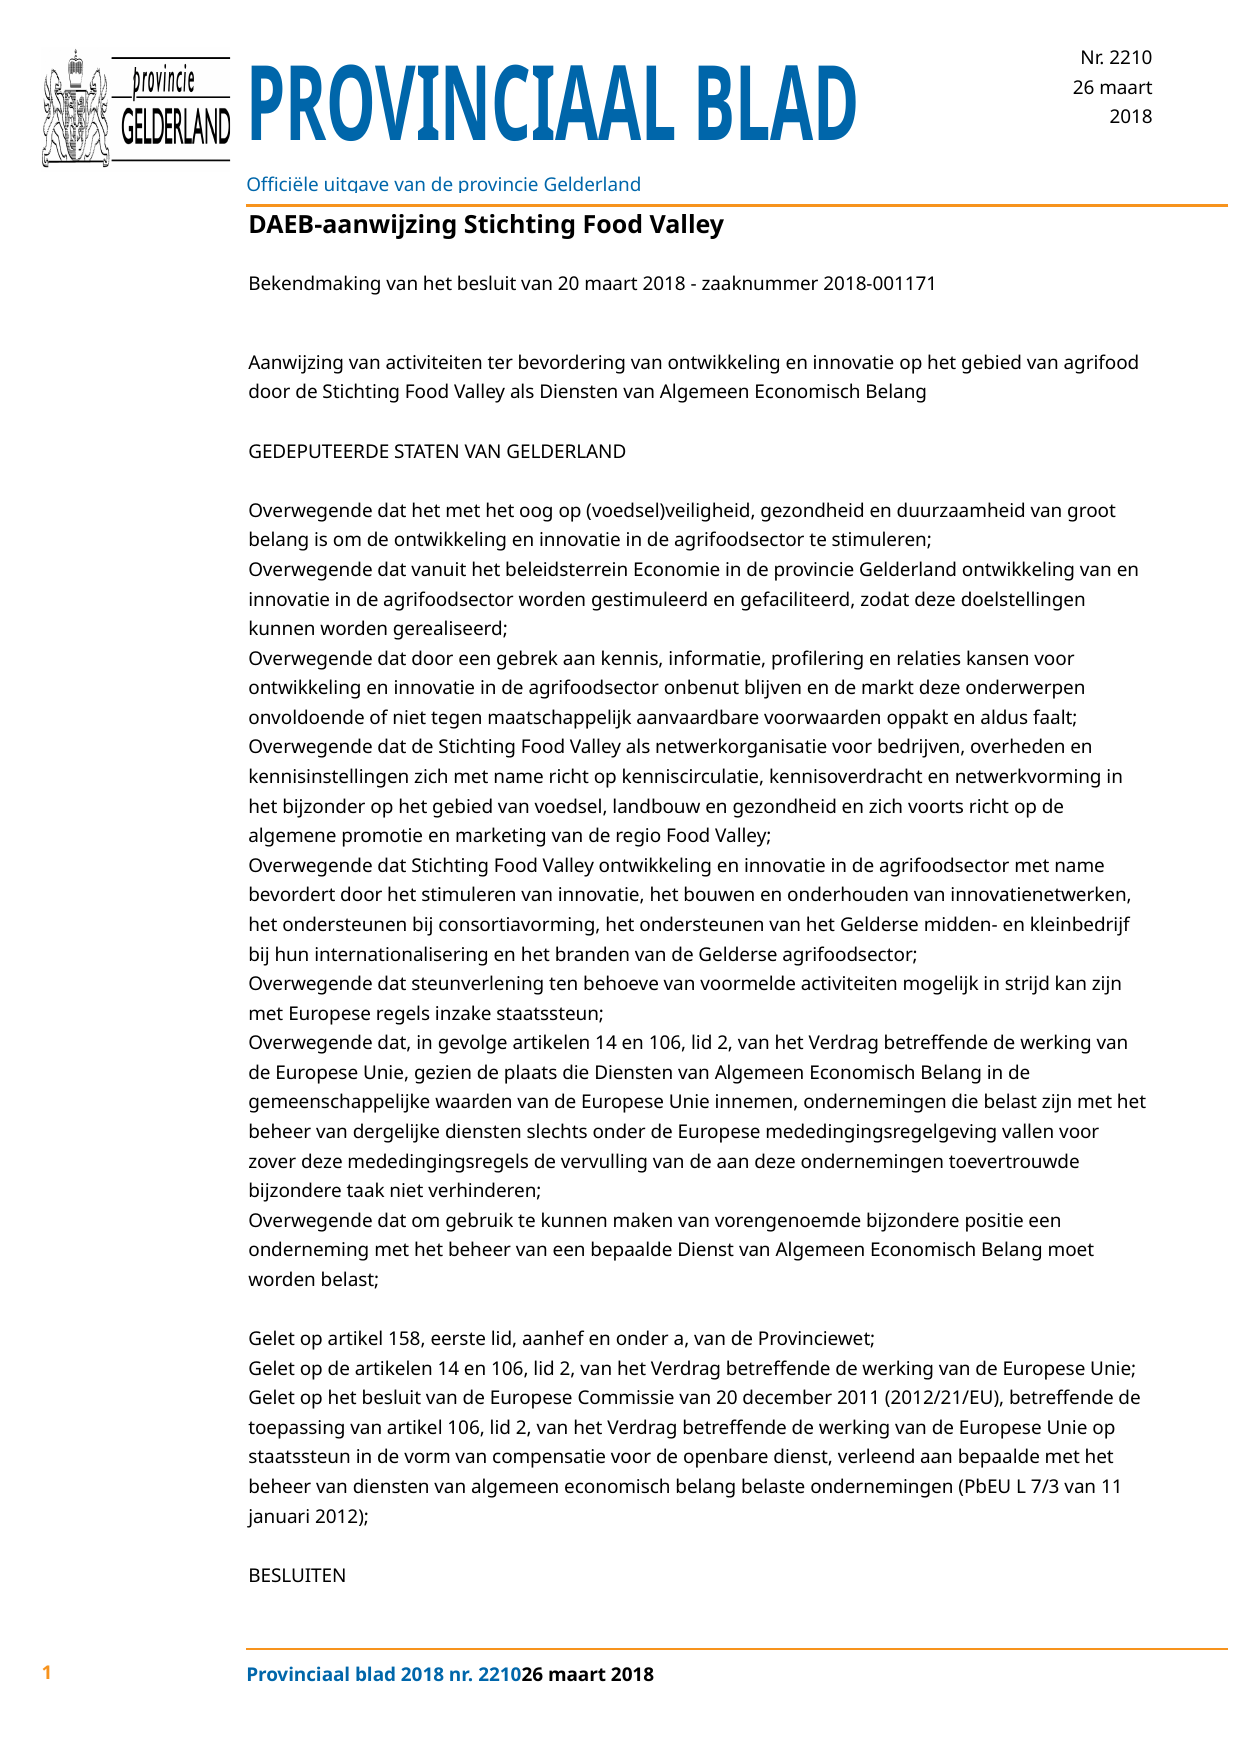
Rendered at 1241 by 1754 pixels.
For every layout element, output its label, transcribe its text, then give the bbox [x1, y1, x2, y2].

text Aanwijzing van activiteiten ter bevordering van ontwikkeling en innovatie op het gebied van agrifood door de Stichting Food Valley als Diensten van Algemeen Economisch Belang [248, 349, 1152, 404]
text Overwegende dat Stichting Food Valley ontwikkeling en innovatie in de agrifoodsector met name bevordert door het stimuleren van innovatie, het bouwen en onderhouden van innovatienetwerken, het ondersteunen bij consortiavorming, het ondersteunen van het Gelderse midden- en kleinbedrijf bij hun internationalisering en het branden van de Gelderse agrifoodsector; [248, 852, 1152, 967]
text Overwegende dat de Stichting Food Valley als netwerkorganisatie voor bedrijven, overheden en kennisinstellingen zich met name richt op kenniscirculatie, kennisoverdracht en netwerkvorming in het bijzonder op het gebied van voedsel, landbouw en gezondheid en zich voorts richt op de algemene promotie en marketing van de regio Food Valley; [248, 734, 1152, 848]
text Gelet op het besluit van de Europese Commissie van 20 december 2011 (2012/21/EU), betreffende de toepassing van artikel 106, lid 2, van het Verdrag betreffende de werking van de Europese Unie op staatssteun in de vorm van compensatie voor de openbare dienst, verleend aan bepaalde met het beheer van diensten van algemeen economisch belang belaste ondernemingen (PbEU L 7/3 van 11 januari 2012); [248, 1384, 1152, 1529]
text Overwegende dat door een gebrek aan kennis, informatie, profilering en relaties kansen voor ontwikkeling en innovatie in de agrifoodsector onbenut blijven en de markt deze onderwerpen onvoldoende of niet tegen maatschappelijk aanvaardbare voorwaarden oppakt en aldus faalt; [248, 645, 1152, 730]
text DAEB-aanwijzing Stichting Food Valley [248, 207, 1152, 241]
picture [41, 47, 231, 172]
text Gelet op de artikelen 14 en 106, lid 2, van het Verdrag betreffende de werking van de Europese Unie; [248, 1355, 1152, 1381]
text Overwegende dat vanuit het beleidsterrein Economie in de provincie Gelderland ontwikkeling van en innovatie in de agrifoodsector worden gestimuleerd en gefaciliteerd, zodat deze doelstellingen kunnen worden gerealiseerd; [248, 556, 1152, 641]
text Bekendmaking van het besluit van 20 maart 2018 - zaaknummer 2018-001171 [248, 270, 1152, 296]
text Overwegende dat het met het oog op (voedsel)veiligheid, gezondheid en duurzaamheid van groot belang is om de ontwikkeling en innovatie in de agrifoodsector te stimuleren; [248, 497, 1152, 552]
text Overwegende dat steunverlening ten behoeve van voormelde activiteiten mogelijk in strijd kan zijn met Europese regels inzake staatssteun; [248, 970, 1152, 1026]
text Overwegende dat, in gevolge artikelen 14 en 106, lid 2, van het Verdrag betreffende de werking van de Europese Unie, gezien de plaats die Diensten van Algemeen Economisch Belang in de gemeenschappelijke waarden van de Europese Unie innemen, ondernemingen die belast zijn met het beheer van dergelijke diensten slechts onder de Europese mededingingsregelgeving vallen voor zover deze mededingingsregels de vervulling van de aan deze ondernemingen toevertrouwde bijzondere taak niet verhinderen; [248, 1029, 1152, 1203]
text Overwegende dat om gebruik te kunnen maken van vorengenoemde bijzondere positie een onderneming met het beheer van een bepaalde Dienst van Algemeen Economisch Belang moet worden belast; [248, 1207, 1152, 1292]
text Gelet op artikel 158, eerste lid, aanhef en onder a, van de Provinciewet; [248, 1325, 1152, 1351]
text GEDEPUTEERDE STATEN VAN GELDERLAND [248, 438, 1152, 464]
text BESLUITEN [248, 1562, 1152, 1588]
